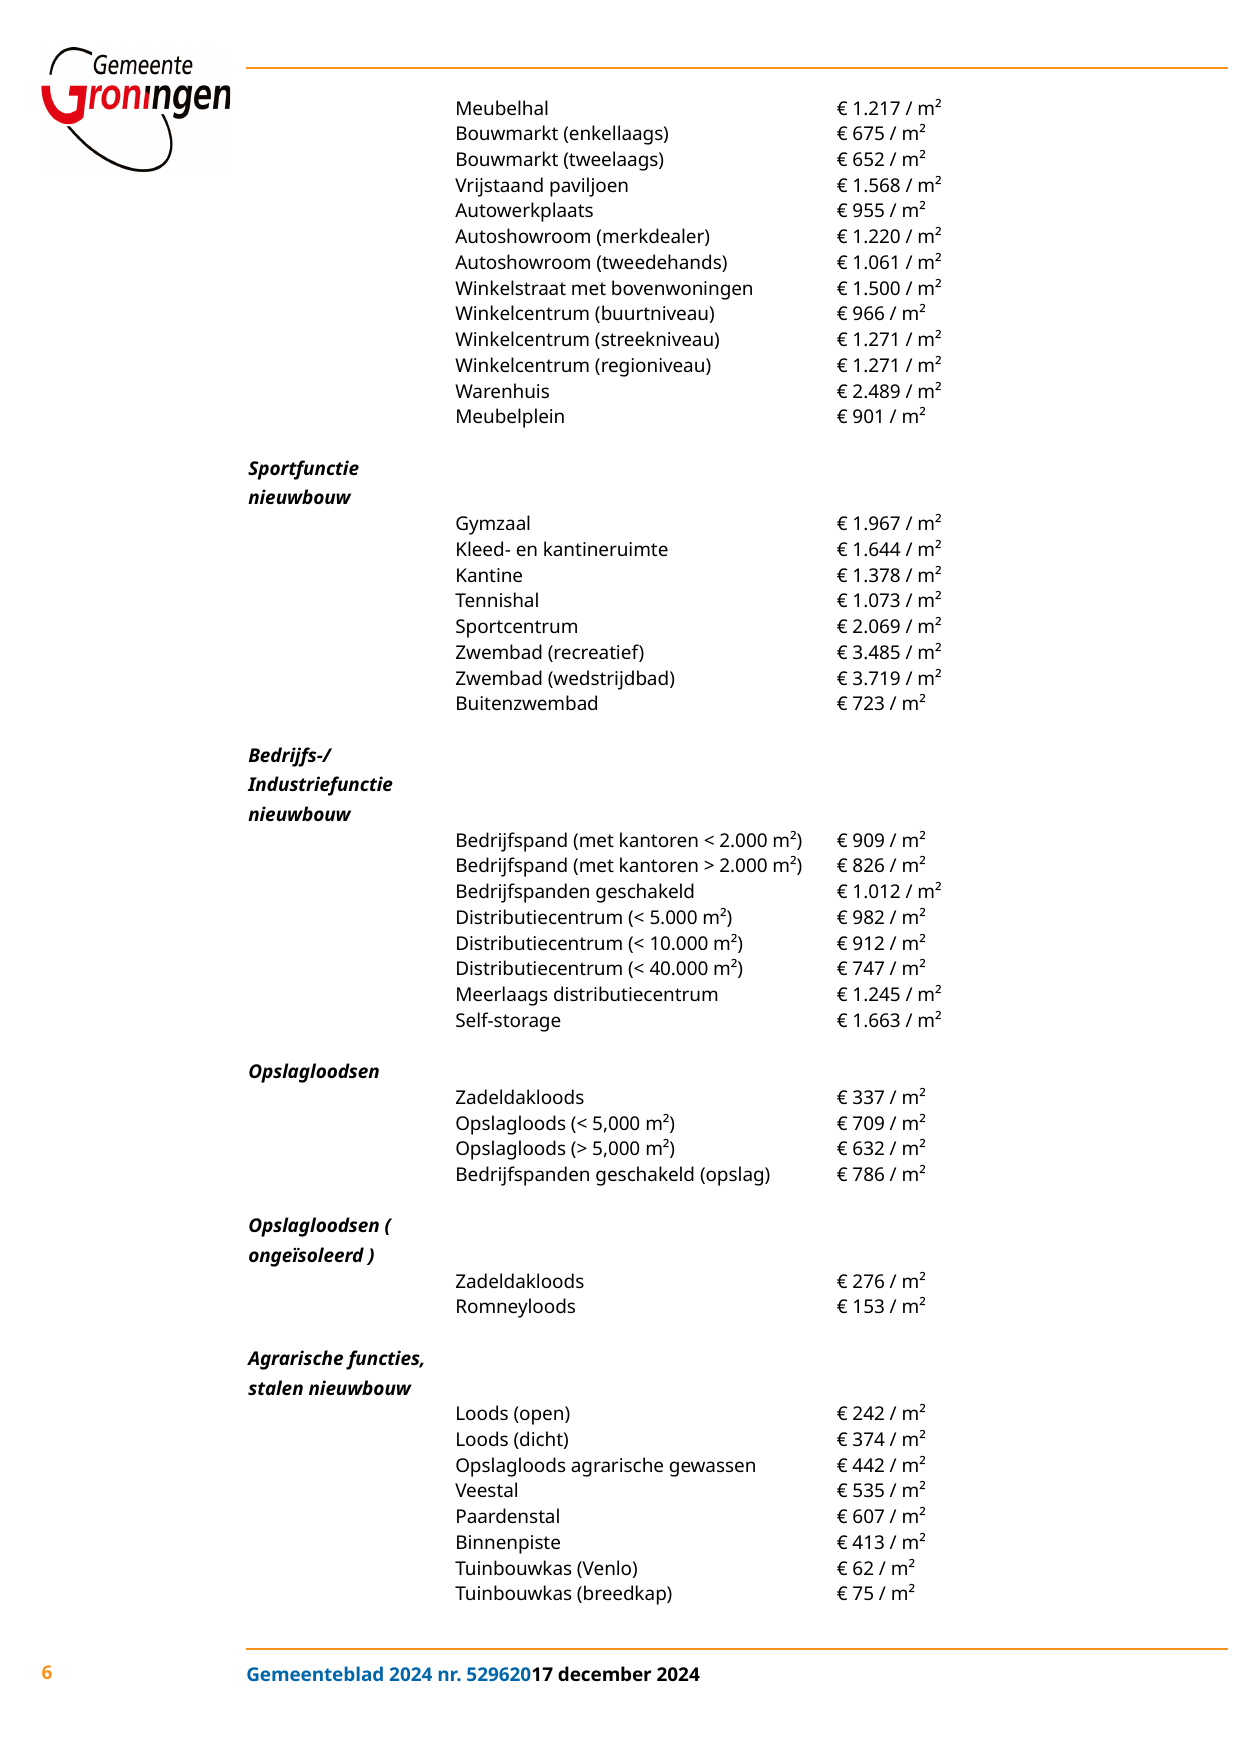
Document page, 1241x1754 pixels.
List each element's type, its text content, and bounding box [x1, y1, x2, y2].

table_cell € 632 / m² [837, 1136, 1152, 1161]
table_cell Distributiecentrum (< 10.000 m²) [455, 930, 837, 955]
table_cell € 276 / m² [837, 1268, 1152, 1294]
table_cell Gymzaal [455, 510, 837, 536]
table_cell [248, 1268, 455, 1294]
table_cell [455, 742, 837, 827]
table_cell [837, 429, 1152, 455]
table_cell Opslagloodsen ( ongeïsoleerd ) [248, 1213, 455, 1268]
table_cell Self-storage [455, 1007, 837, 1033]
table_cell € 3.485 / m² [837, 639, 1152, 665]
table_cell [837, 455, 1152, 510]
table_cell Vrijstaand paviljoen [455, 172, 837, 198]
table_cell € 1.245 / m² [837, 981, 1152, 1007]
table_cell [837, 1033, 1152, 1058]
table_cell [248, 981, 455, 1007]
table_cell Opslagloods (> 5,000 m²) [455, 1136, 837, 1161]
table_cell [248, 198, 455, 223]
table_cell Tuinbouwkas (Venlo) [455, 1555, 837, 1581]
table_cell Sportcentrum [455, 613, 837, 639]
table_cell € 1.568 / m² [837, 172, 1152, 198]
table_cell € 966 / m² [837, 301, 1152, 326]
table_cell [455, 455, 837, 510]
table_cell Tuinbouwkas (breedkap) [455, 1581, 837, 1606]
table_cell [248, 1529, 455, 1555]
table_cell [248, 510, 455, 536]
table_cell Bedrijfs-/Industriefunctie nieuwbouw [248, 742, 455, 827]
table_cell [248, 121, 455, 146]
table_cell € 75 / m² [837, 1581, 1152, 1606]
table_cell € 982 / m² [837, 904, 1152, 930]
picture [41, 47, 231, 172]
table_cell Zadeldakloods [455, 1084, 837, 1110]
table_cell [248, 1504, 455, 1529]
table_cell Bouwmarkt (tweelaags) [455, 146, 837, 172]
table_cell [248, 301, 455, 326]
table_cell € 1.663 / m² [837, 1007, 1152, 1033]
table_cell [248, 1161, 455, 1187]
table_cell € 374 / m² [837, 1426, 1152, 1452]
table_cell Warenhuis [455, 378, 837, 403]
table_cell Bedrijfspand (met kantoren < 2.000 m²) [455, 827, 837, 852]
table_cell Autowerkplaats [455, 198, 837, 223]
table_cell € 912 / m² [837, 930, 1152, 955]
table_cell [248, 1136, 455, 1161]
table_cell [248, 1007, 455, 1033]
table_cell Distributiecentrum (< 40.000 m²) [455, 955, 837, 981]
table_cell [248, 1110, 455, 1136]
table_cell Winkelcentrum (streekniveau) [455, 326, 837, 352]
table_cell Agrarische functies, stalen nieuwbouw [248, 1345, 455, 1401]
table_cell [248, 690, 455, 716]
table_cell € 909 / m² [837, 827, 1152, 852]
table_cell € 1.271 / m² [837, 352, 1152, 378]
table_cell [455, 1320, 837, 1345]
table_cell [455, 429, 837, 455]
table_cell [248, 716, 455, 742]
table_cell Winkelstraat met bovenwoningen [455, 275, 837, 301]
table_cell [248, 95, 455, 121]
table_cell [248, 955, 455, 981]
table_cell [248, 1452, 455, 1478]
table_cell € 3.719 / m² [837, 665, 1152, 690]
table_cell € 1.073 / m² [837, 588, 1152, 613]
table_cell [455, 716, 837, 742]
table_cell € 62 / m² [837, 1555, 1152, 1581]
table_cell € 1.378 / m² [837, 562, 1152, 587]
table_cell [248, 904, 455, 930]
table_cell [455, 1345, 837, 1401]
table_cell Bedrijfspanden geschakeld [455, 878, 837, 904]
table_cell Meerlaags distributiecentrum [455, 981, 837, 1007]
table_cell € 2.069 / m² [837, 613, 1152, 639]
table_cell € 242 / m² [837, 1401, 1152, 1426]
table_cell Kantine [455, 562, 837, 587]
table_cell € 652 / m² [837, 146, 1152, 172]
table_cell Binnenpiste [455, 1529, 837, 1555]
table_cell [248, 1555, 455, 1581]
table_cell [455, 1187, 837, 1213]
table_cell [455, 1033, 837, 1058]
table_cell Winkelcentrum (regioniveau) [455, 352, 837, 378]
table_cell [248, 275, 455, 301]
table_cell Opslagloods agrarische gewassen [455, 1452, 837, 1478]
table_cell Zwembad (wedstrijdbad) [455, 665, 837, 690]
table_cell Distributiecentrum (< 5.000 m²) [455, 904, 837, 930]
table_cell € 955 / m² [837, 198, 1152, 223]
table_cell [248, 827, 455, 852]
table_cell Opslagloods (< 5,000 m²) [455, 1110, 837, 1136]
table_cell € 535 / m² [837, 1478, 1152, 1503]
table_cell [248, 665, 455, 690]
table_cell Meubelplein [455, 404, 837, 429]
table_cell € 442 / m² [837, 1452, 1152, 1478]
table_cell Sportfunctie nieuwbouw [248, 455, 455, 510]
table_cell € 337 / m² [837, 1084, 1152, 1110]
table_cell [248, 1581, 455, 1606]
table_cell [248, 404, 455, 429]
table_cell € 2.489 / m² [837, 378, 1152, 403]
table_cell [248, 1478, 455, 1503]
table_cell Loods (dicht) [455, 1426, 837, 1452]
table_cell [248, 536, 455, 562]
table_cell € 675 / m² [837, 121, 1152, 146]
table_cell Veestal [455, 1478, 837, 1503]
table_cell € 1.220 / m² [837, 224, 1152, 249]
table_cell [837, 1058, 1152, 1084]
table_cell € 413 / m² [837, 1529, 1152, 1555]
table_cell Opslagloodsen [248, 1058, 455, 1084]
table_cell [248, 930, 455, 955]
table_cell [455, 1213, 837, 1268]
table_cell € 1.061 / m² [837, 249, 1152, 275]
table_cell Tennishal [455, 588, 837, 613]
table_cell [248, 1187, 455, 1213]
table_cell [248, 639, 455, 665]
table_cell [248, 1033, 455, 1058]
table_cell Bedrijfspand (met kantoren > 2.000 m²) [455, 853, 837, 878]
table_cell € 786 / m² [837, 1161, 1152, 1187]
table_cell [248, 146, 455, 172]
table_cell € 826 / m² [837, 853, 1152, 878]
table_cell [837, 1213, 1152, 1268]
table_cell [248, 1320, 455, 1345]
table_cell Autoshowroom (merkdealer) [455, 224, 837, 249]
table_cell [837, 1320, 1152, 1345]
table_cell € 1.644 / m² [837, 536, 1152, 562]
table_cell Bedrijfspanden geschakeld (opslag) [455, 1161, 837, 1187]
table_cell Autoshowroom (tweedehands) [455, 249, 837, 275]
table_cell Winkelcentrum (buurtniveau) [455, 301, 837, 326]
table_cell [248, 429, 455, 455]
table_cell Buitenzwembad [455, 690, 837, 716]
table_cell € 1.500 / m² [837, 275, 1152, 301]
table_cell [248, 878, 455, 904]
table_cell € 1.217 / m² [837, 95, 1152, 121]
table_cell [248, 853, 455, 878]
table_cell € 901 / m² [837, 404, 1152, 429]
table_cell € 723 / m² [837, 690, 1152, 716]
table_cell € 709 / m² [837, 1110, 1152, 1136]
table_cell Paardenstal [455, 1504, 837, 1529]
table_cell [248, 613, 455, 639]
table_cell Kleed- en kantineruimte [455, 536, 837, 562]
table_cell [248, 249, 455, 275]
table_cell € 607 / m² [837, 1504, 1152, 1529]
table_cell [248, 224, 455, 249]
table_cell € 1.967 / m² [837, 510, 1152, 536]
table_cell [248, 172, 455, 198]
table_cell [837, 716, 1152, 742]
table_cell [248, 1294, 455, 1319]
table_cell [248, 378, 455, 403]
table_cell Bouwmarkt (enkellaags) [455, 121, 837, 146]
table_cell [455, 1058, 837, 1084]
table_cell [248, 326, 455, 352]
table_cell [248, 352, 455, 378]
table_cell € 1.271 / m² [837, 326, 1152, 352]
table_cell [248, 562, 455, 587]
table_cell [248, 1401, 455, 1426]
table_cell [248, 1426, 455, 1452]
table_cell € 747 / m² [837, 955, 1152, 981]
table_cell Romneyloods [455, 1294, 837, 1319]
table_cell Zwembad (recreatief) [455, 639, 837, 665]
table_cell Meubelhal [455, 95, 837, 121]
table_cell [248, 1084, 455, 1110]
table_cell [837, 742, 1152, 827]
table_cell [837, 1187, 1152, 1213]
table_cell [248, 588, 455, 613]
table_cell € 1.012 / m² [837, 878, 1152, 904]
table_cell [837, 1345, 1152, 1401]
table_cell € 153 / m² [837, 1294, 1152, 1319]
table_cell Zadeldakloods [455, 1268, 837, 1294]
table_cell Loods (open) [455, 1401, 837, 1426]
